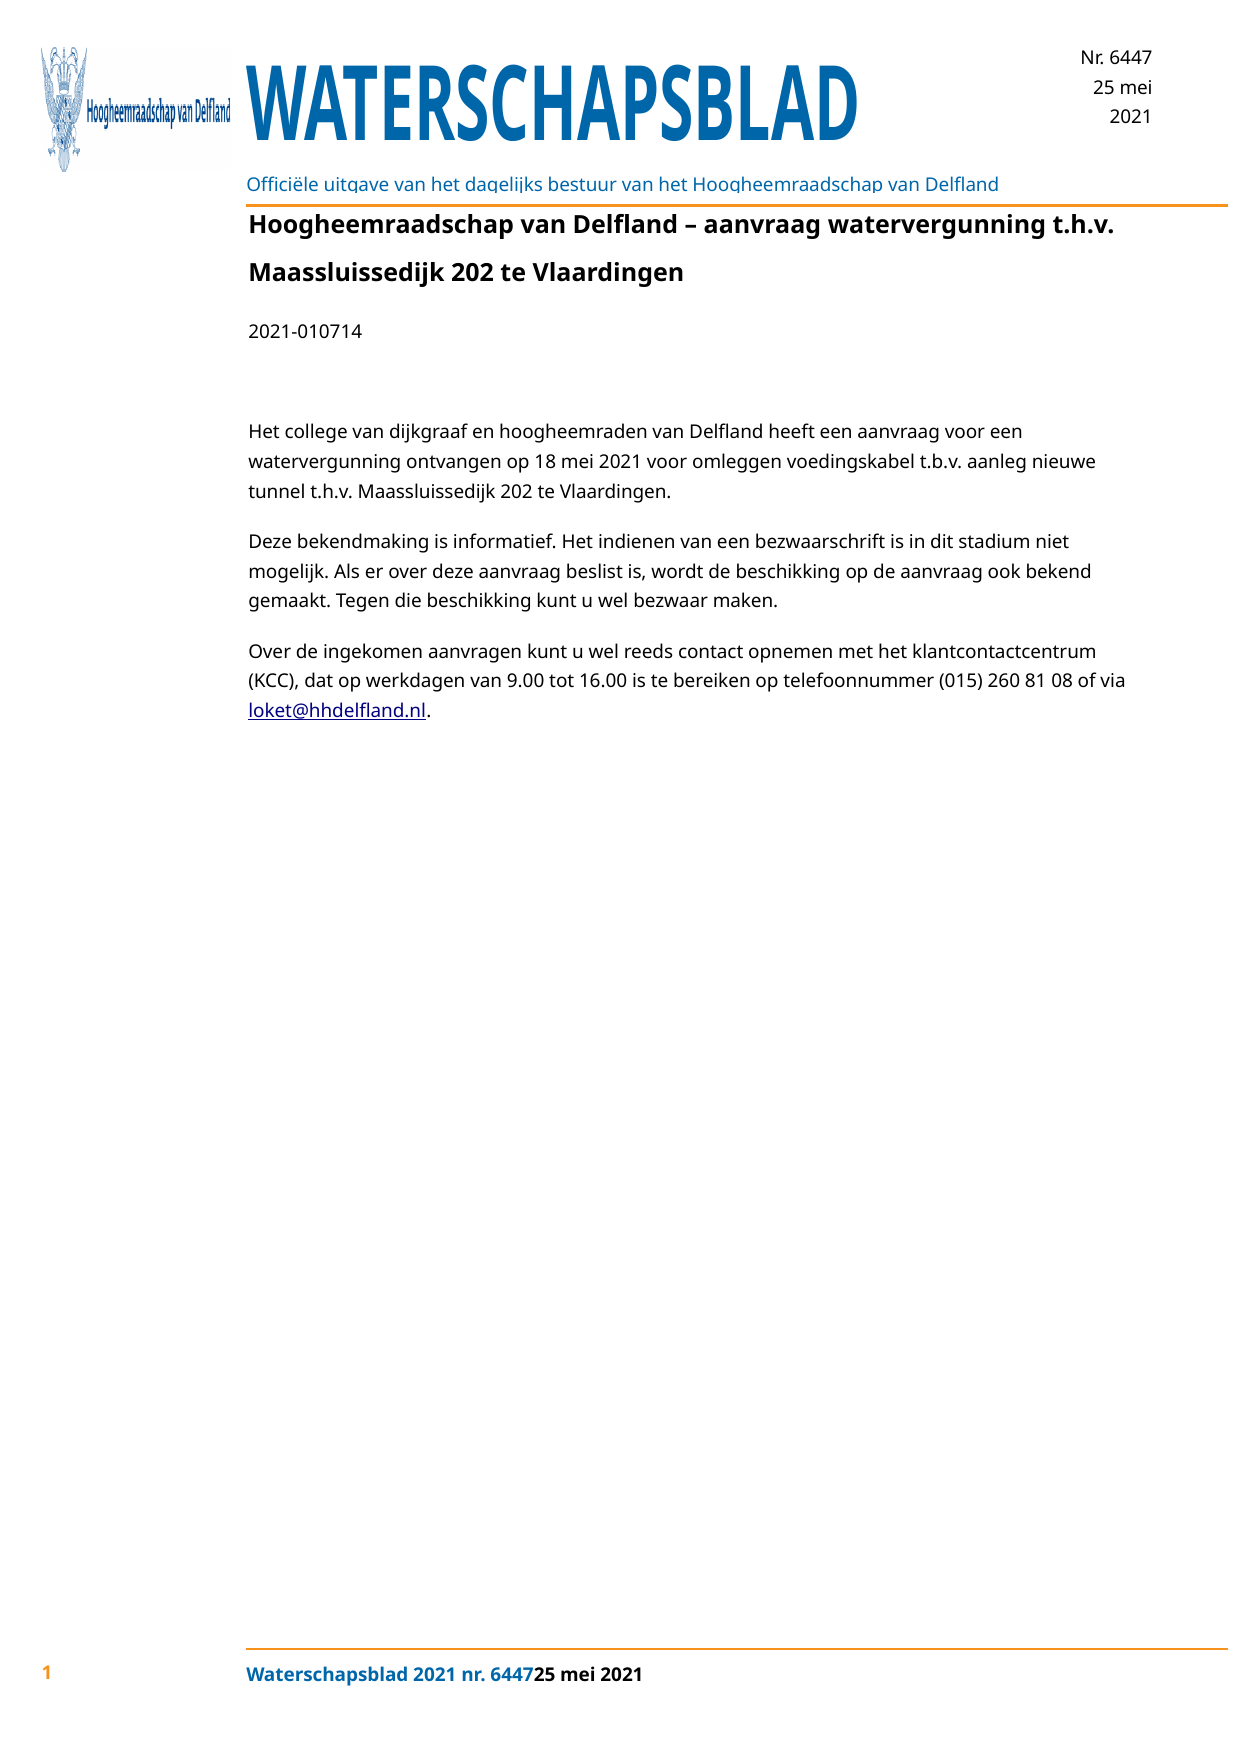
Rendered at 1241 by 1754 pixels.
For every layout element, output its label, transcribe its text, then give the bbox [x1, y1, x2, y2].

text Deze bekendmaking is informatief. Het indienen van een bezwaarschrift is in dit stadium niet mogelijk. Als er over deze aanvraag beslist is, wordt de beschikking op de aanvraag ook bekend gemaakt. Tegen die beschikking kunt u wel bezwaar maken. [248, 528, 1152, 613]
picture [41, 47, 231, 172]
text 2021-010714 [248, 318, 1152, 344]
text Over de ingekomen aanvragen kunt u wel reeds contact opnemen met het klantcontactcentrum (KCC), dat op werkdagen van 9.00 tot 16.00 is te bereiken op telefoonnummer (015) 260 81 08 of via loket@hhdelfland.nl. [248, 638, 1152, 723]
text Het college van dijkgraaf en hoogheemraden van Delfland heeft een aanvraag voor een watervergunning ontvangen op 18 mei 2021 voor omleggen voedingskabel t.b.v. aanleg nieuwe tunnel t.h.v. Maassluissedijk 202 te Vlaardingen. [248, 419, 1152, 504]
text Hoogheemraadschap van Delfland – aanvraag watervergunning t.h.v. Maassluissedijk 202 te Vlaardingen [248, 207, 1152, 288]
